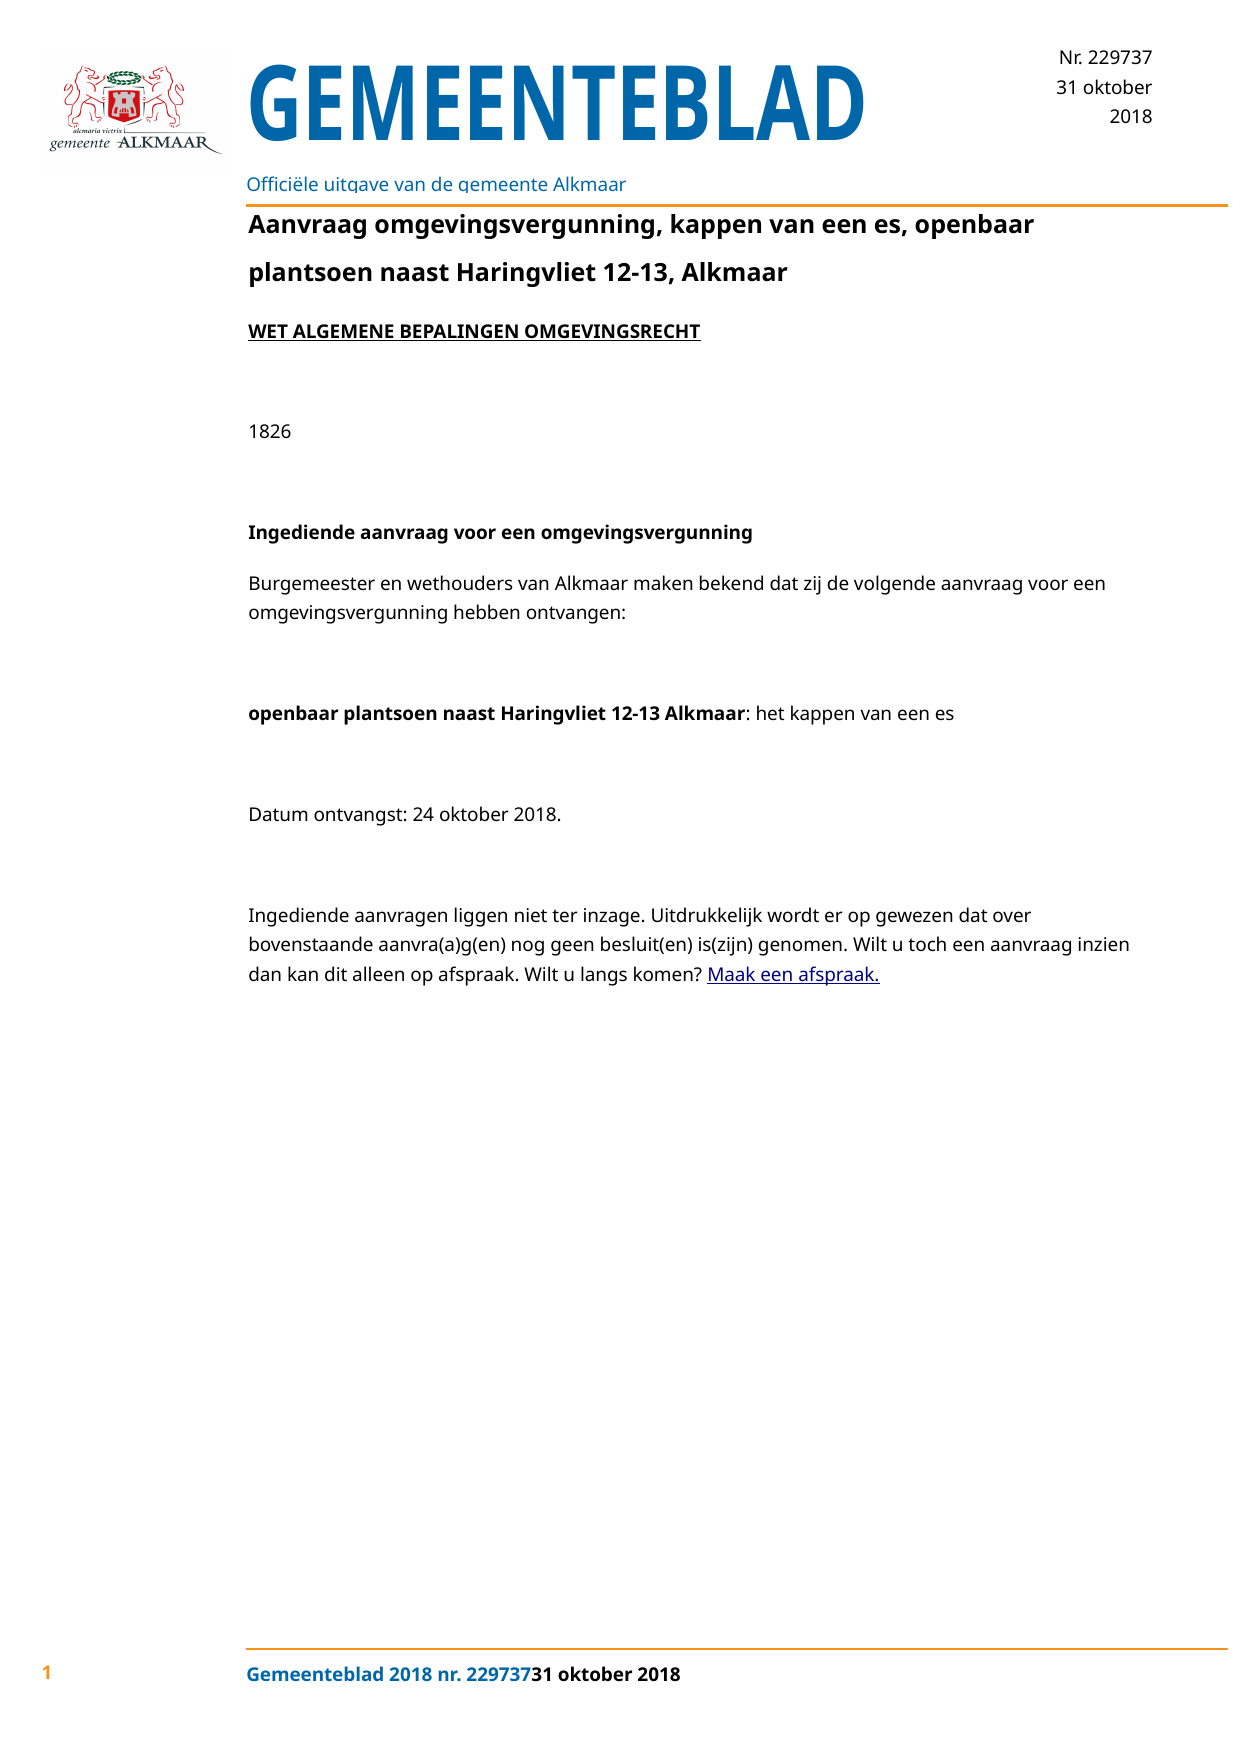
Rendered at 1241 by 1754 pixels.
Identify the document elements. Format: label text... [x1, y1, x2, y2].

text WET ALGEMENE BEPALINGEN OMGEVINGSRECHT [248, 318, 1152, 344]
text Aanvraag omgevingsvergunning, kappen van een es, openbaar plantsoen naast Haringvliet 12-13, Alkmaar [248, 207, 1152, 288]
text openbaar plantsoen naast Haringvliet 12-13 Alkmaar: het kappen van een es [248, 700, 1152, 726]
picture [41, 47, 231, 172]
text Ingediende aanvraag voor een omgevingsvergunning [248, 519, 1152, 545]
text Burgemeester en wethouders van Alkmaar maken bekend dat zij de volgende aanvraag voor een omgevingsvergunning hebben ontvangen: [248, 570, 1152, 625]
text Ingediende aanvragen liggen niet ter inzage. Uitdrukkelijk wordt er op gewezen dat over bovenstaande aanvra(a)g(en) nog geen besluit(en) is(zijn) genomen. Wilt u toch een aanvraag inzien dan kan dit alleen op afspraak. Wilt u langs komen? Maak een afspraak. [248, 902, 1152, 987]
text Datum ontvangst: 24 oktober 2018. [248, 801, 1152, 827]
text 1826 [248, 419, 1152, 444]
